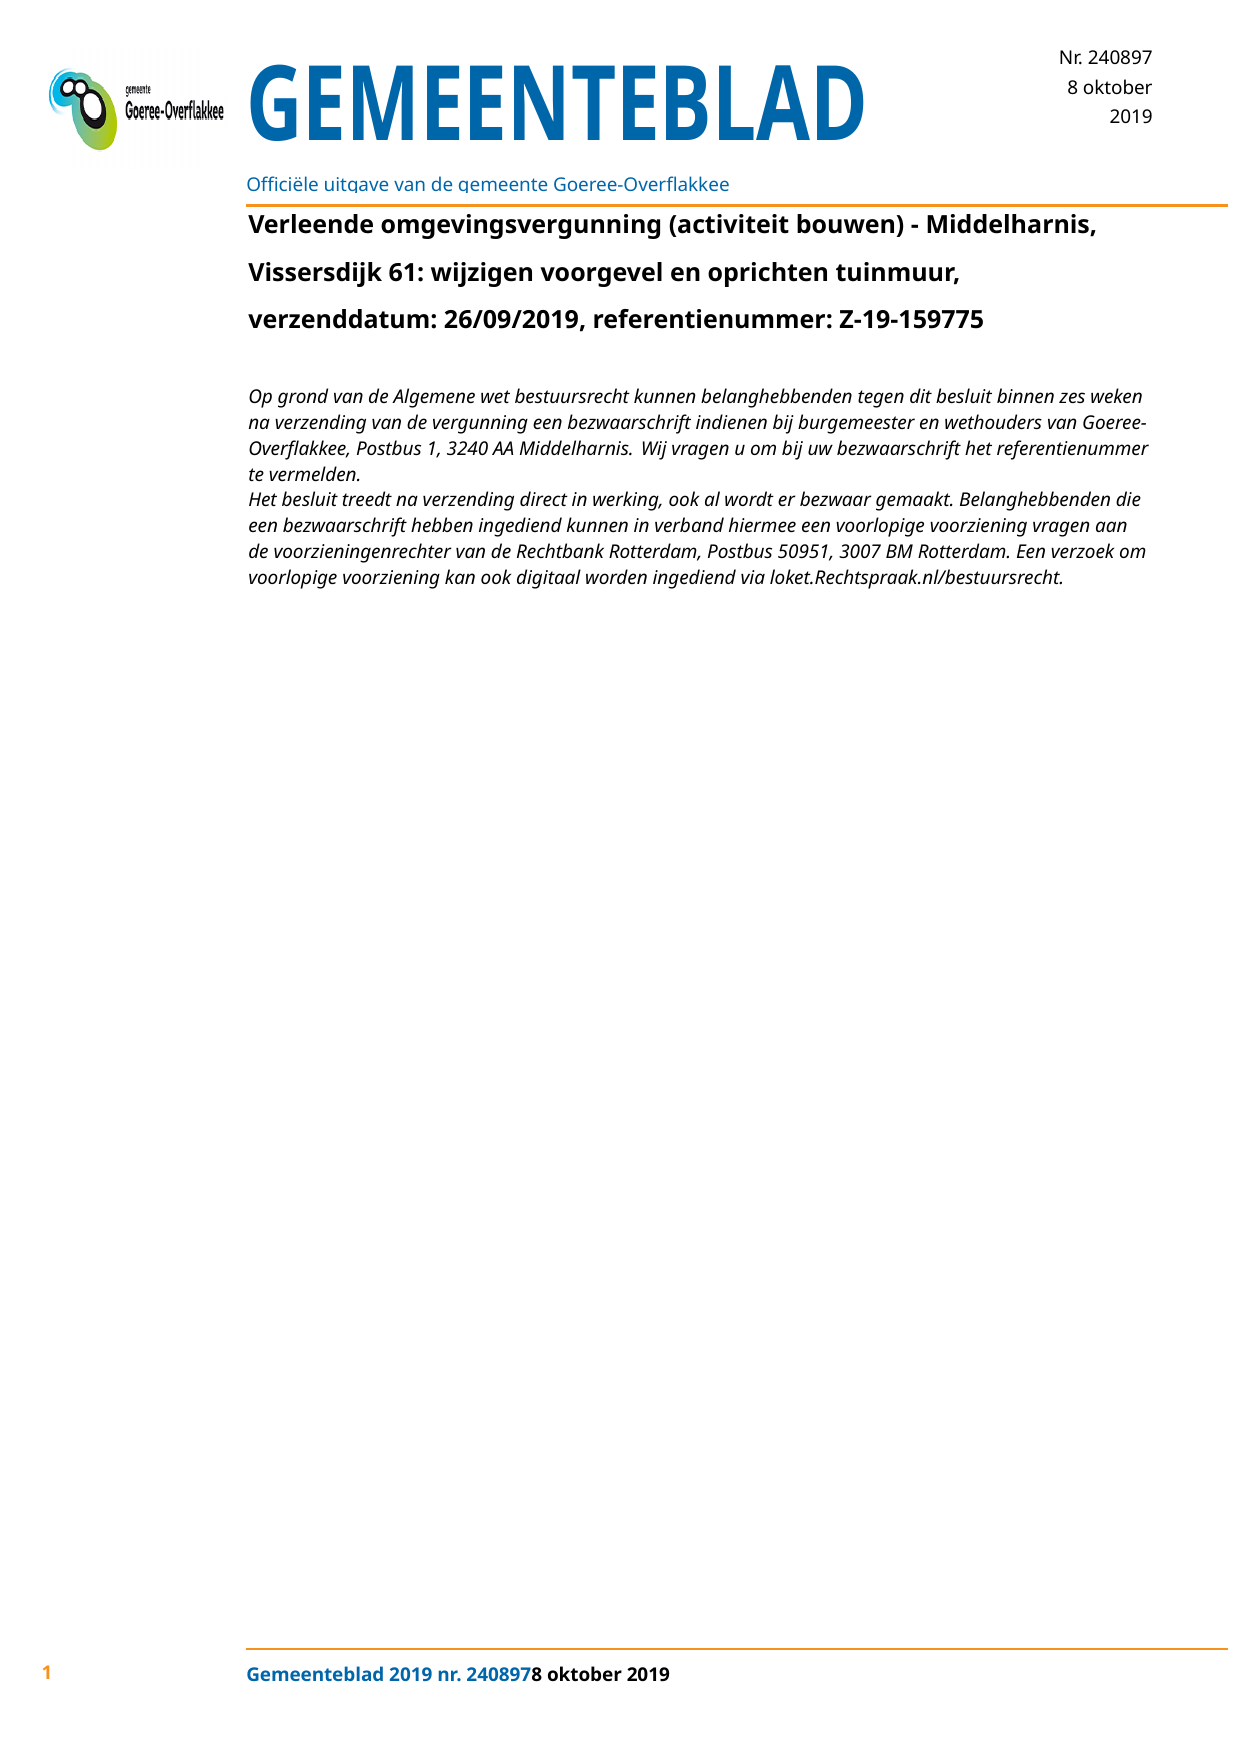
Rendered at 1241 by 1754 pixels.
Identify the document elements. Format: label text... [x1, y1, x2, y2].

text Op grond van de Algemene wet bestuursrecht kunnen belanghebbenden tegen dit besluit binnen zes weken na verzending van de vergunning een bezwaarschrift indienen bij burgemeester en wethouders van Goeree-Overflakkee, Postbus 1, 3240 AA Middelharnis. Wij vragen u om bij uw bezwaarschrift het referentienummer te vermelden. [248, 384, 1152, 487]
text Verleende omgevingsvergunning (activiteit bouwen) - Middelharnis, Vissersdijk 61: wijzigen voorgevel en oprichten tuinmuur, verzenddatum: 26/09/2019, referentienummer: Z-19-159775 [248, 207, 1152, 336]
text Het besluit treedt na verzending direct in werking, ook al wordt er bezwaar gemaakt. Belanghebbenden die een bezwaarschrift hebben ingediend kunnen in verband hiermee een voorlopige voorziening vragen aan de voorzieningenrechter van de Rechtbank Rotterdam, Postbus 50951, 3007 BM Rotterdam. Een verzoek om voorlopige voorziening kan ook digitaal worden ingediend via loket.Rechtspraak.nl/bestuursrecht. [248, 487, 1152, 589]
picture [41, 47, 231, 172]
